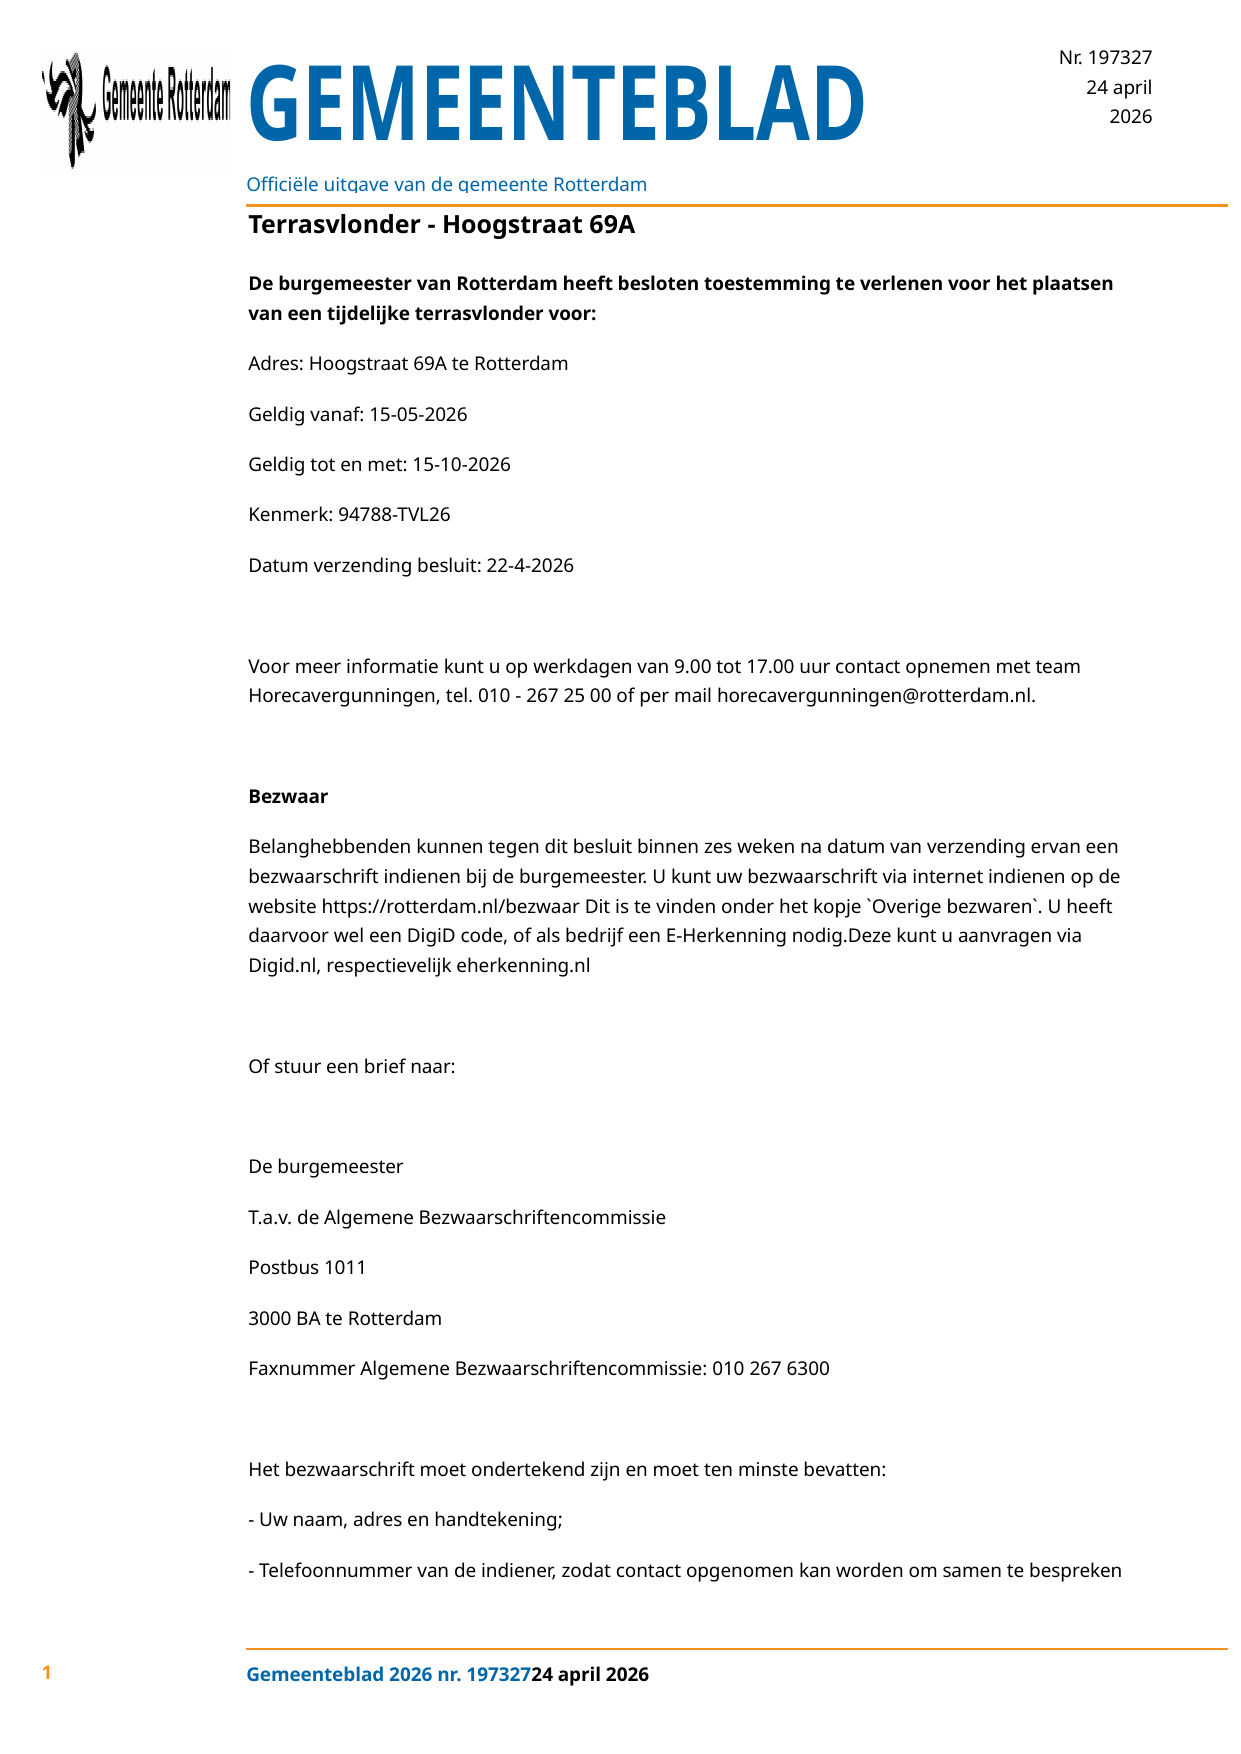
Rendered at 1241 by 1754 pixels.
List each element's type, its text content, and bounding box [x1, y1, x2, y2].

text 3000 BA te Rotterdam [248, 1305, 1152, 1331]
picture [41, 47, 231, 172]
text Geldig vanaf: 15-05-2026 [248, 401, 1152, 426]
text Faxnummer Algemene Bezwaarschriftencommissie: 010 267 6300 [248, 1355, 1152, 1381]
text Of stuur een brief naar: [248, 1053, 1152, 1078]
text Terrasvlonder - Hoogstraat 69A [248, 207, 1152, 241]
text Adres: Hoogstraat 69A te Rotterdam [248, 350, 1152, 376]
text - Telefoonnummer van de indiener, zodat contact opgenomen kan worden om samen te bespreken [248, 1557, 1152, 1583]
text T.a.v. de Algemene Bezwaarschriftencommissie [248, 1204, 1152, 1230]
text Geldig tot en met: 15-10-2026 [248, 451, 1152, 477]
text - Uw naam, adres en handtekening; [248, 1507, 1152, 1532]
text Belanghebbenden kunnen tegen dit besluit binnen zes weken na datum van verzending ervan een bezwaarschrift indienen bij de burgemeester. U kunt uw bezwaarschrift via internet indienen op de website https://rotterdam.nl/bezwaar Dit is te vinden onder het kopje `Overige bezwaren`. U heeft daarvoor wel een DigiD code, of als bedrijf een E-Herkenning nodig.Deze kunt u aanvragen via Digid.nl, respectievelijk eherkenning.nl [248, 834, 1152, 978]
text Voor meer informatie kunt u op werkdagen van 9.00 tot 17.00 uur contact opnemen met team Horecavergunningen, tel. 010 - 267 25 00 of per mail horecavergunningen@rotterdam.nl. [248, 653, 1152, 708]
text Datum verzending besluit: 22-4-2026 [248, 552, 1152, 578]
text Kenmerk: 94788-TVL26 [248, 502, 1152, 527]
text De burgemeester van Rotterdam heeft besloten toestemming te verlenen voor het plaatsen van een tijdelijke terrasvlonder voor: [248, 270, 1152, 326]
text Postbus 1011 [248, 1254, 1152, 1280]
text De burgemeester [248, 1154, 1152, 1179]
text Bezwaar [248, 783, 1152, 809]
text Het bezwaarschrift moet ondertekend zijn en moet ten minste bevatten: [248, 1456, 1152, 1482]
